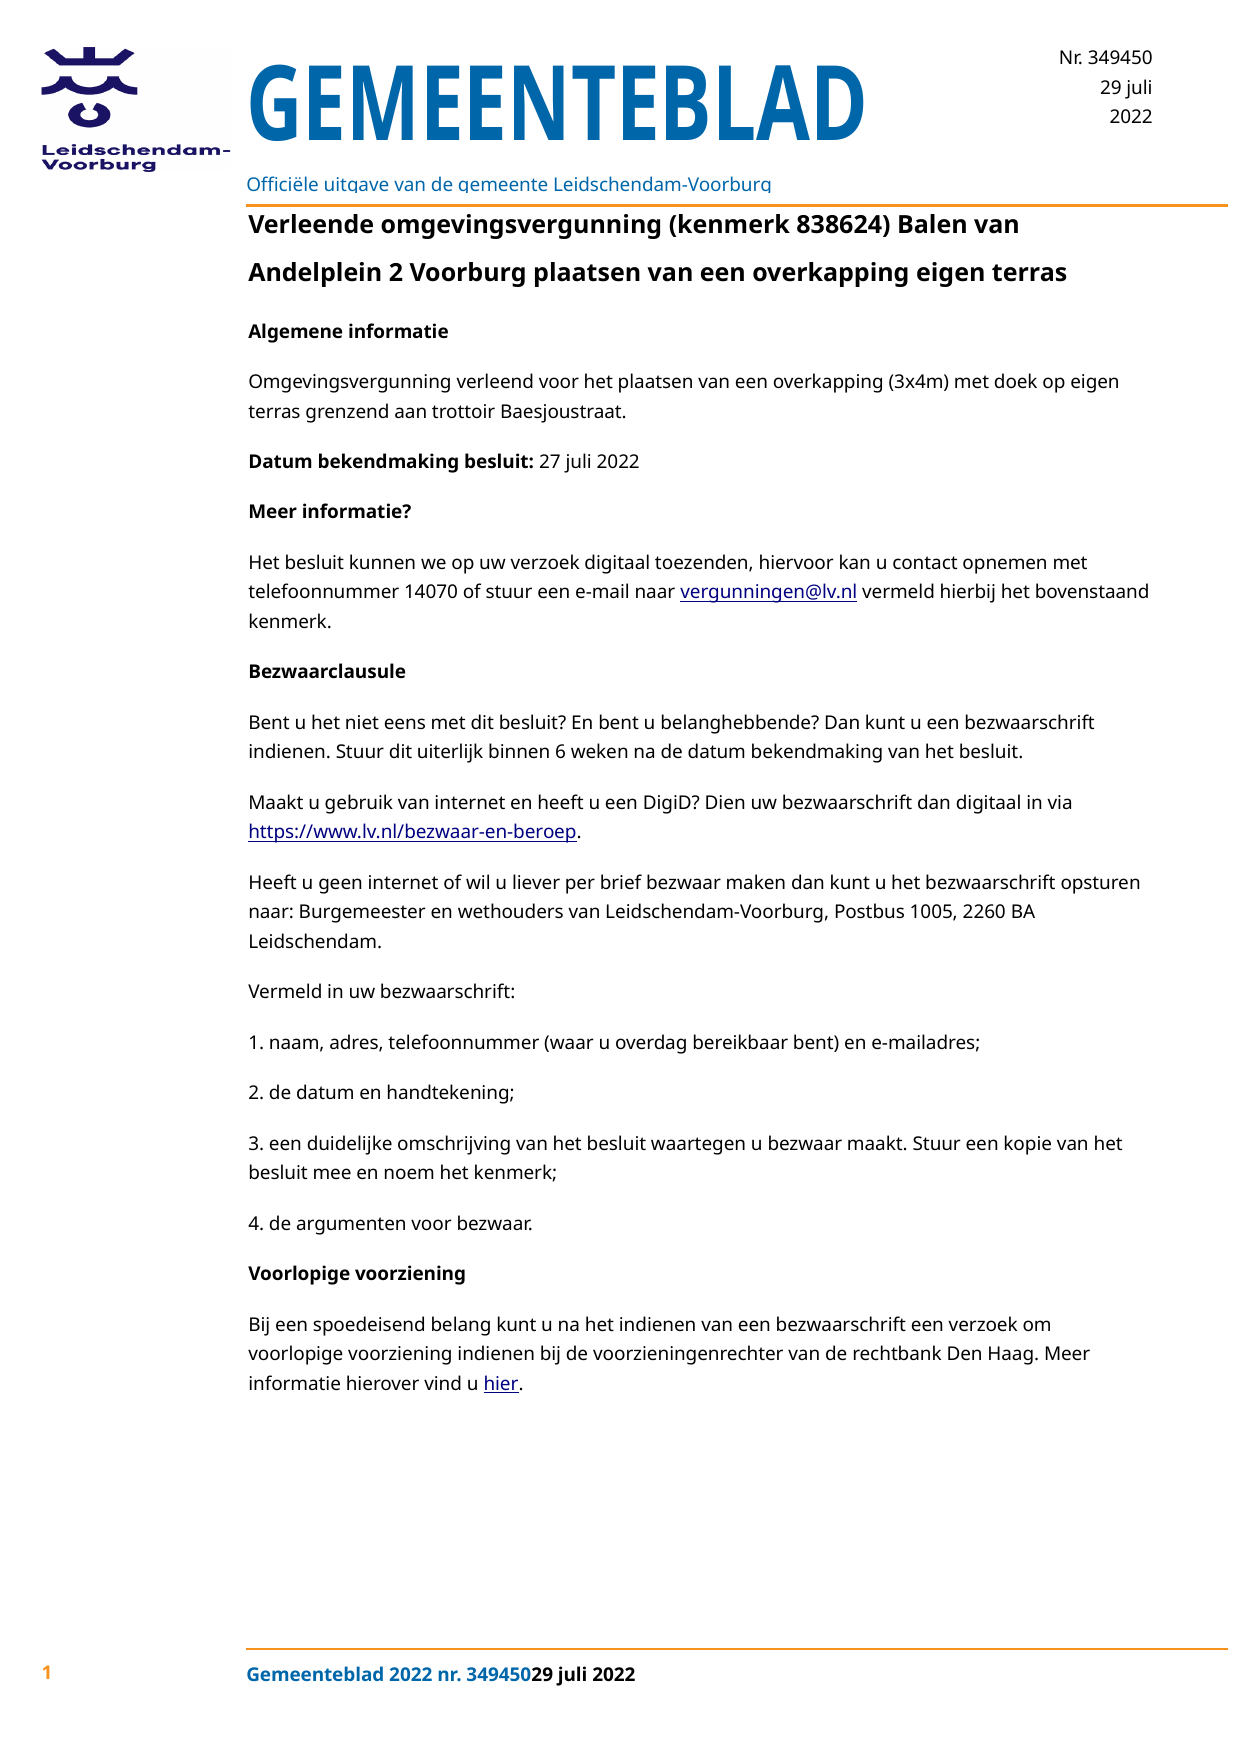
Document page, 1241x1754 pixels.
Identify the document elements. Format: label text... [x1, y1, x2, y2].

text Meer informatie? [248, 499, 1152, 524]
text Verleende omgevingsvergunning (kenmerk 838624) Balen van Andelplein 2 Voorburg plaatsen van een overkapping eigen terras [248, 207, 1152, 288]
text Vermeld in uw bezwaarschrift: [248, 979, 1152, 1004]
text 4. de argumenten voor bezwaar. [248, 1210, 1152, 1236]
text Maakt u gebruik van internet en heeft u een DigiD? Dien uw bezwaarschrift dan digitaal in via https://www.lv.nl/bezwaar-en-beroep. [248, 789, 1152, 844]
text Omgevingsvergunning verleend voor het plaatsen van een overkapping (3x4m) met doek op eigen terras grenzend aan trottoir Baesjoustraat. [248, 368, 1152, 424]
text Bezwaarclausule [248, 659, 1152, 684]
text 2. de datum en handtekening; [248, 1079, 1152, 1105]
text Algemene informatie [248, 318, 1152, 344]
picture [41, 47, 231, 172]
text Het besluit kunnen we op uw verzoek digitaal toezenden, hiervoor kan u contact opnemen met telefoonnummer 14070 of stuur een e-mail naar vergunningen@lv.nl vermeld hierbij het bovenstaand kenmerk. [248, 549, 1152, 634]
text Voorlopige voorziening [248, 1260, 1152, 1286]
text Bij een spoedeisend belang kunt u na het indienen van een bezwaarschrift een verzoek om voorlopige voorziening indienen bij de voorzieningenrechter van de rechtbank Den Haag. Meer informatie hierover vind u hier. [248, 1311, 1152, 1396]
text Datum bekendmaking besluit: 27 juli 2022 [248, 448, 1152, 474]
text 1. naam, adres, telefoonnummer (waar u overdag bereikbaar bent) en e-mailadres; [248, 1029, 1152, 1055]
text 3. een duidelijke omschrijving van het besluit waartegen u bezwaar maakt. Stuur een kopie van het besluit mee en noem het kenmerk; [248, 1130, 1152, 1185]
text Bent u het niet eens met dit besluit? En bent u belanghebbende? Dan kunt u een bezwaarschrift indienen. Stuur dit uiterlijk binnen 6 weken na de datum bekendmaking van het besluit. [248, 709, 1152, 764]
text Heeft u geen internet of wil u liever per brief bezwaar maken dan kunt u het bezwaarschrift opsturen naar: Burgemeester en wethouders van Leidschendam-Voorburg, Postbus 1005, 2260 BA Leidschendam. [248, 869, 1152, 954]
